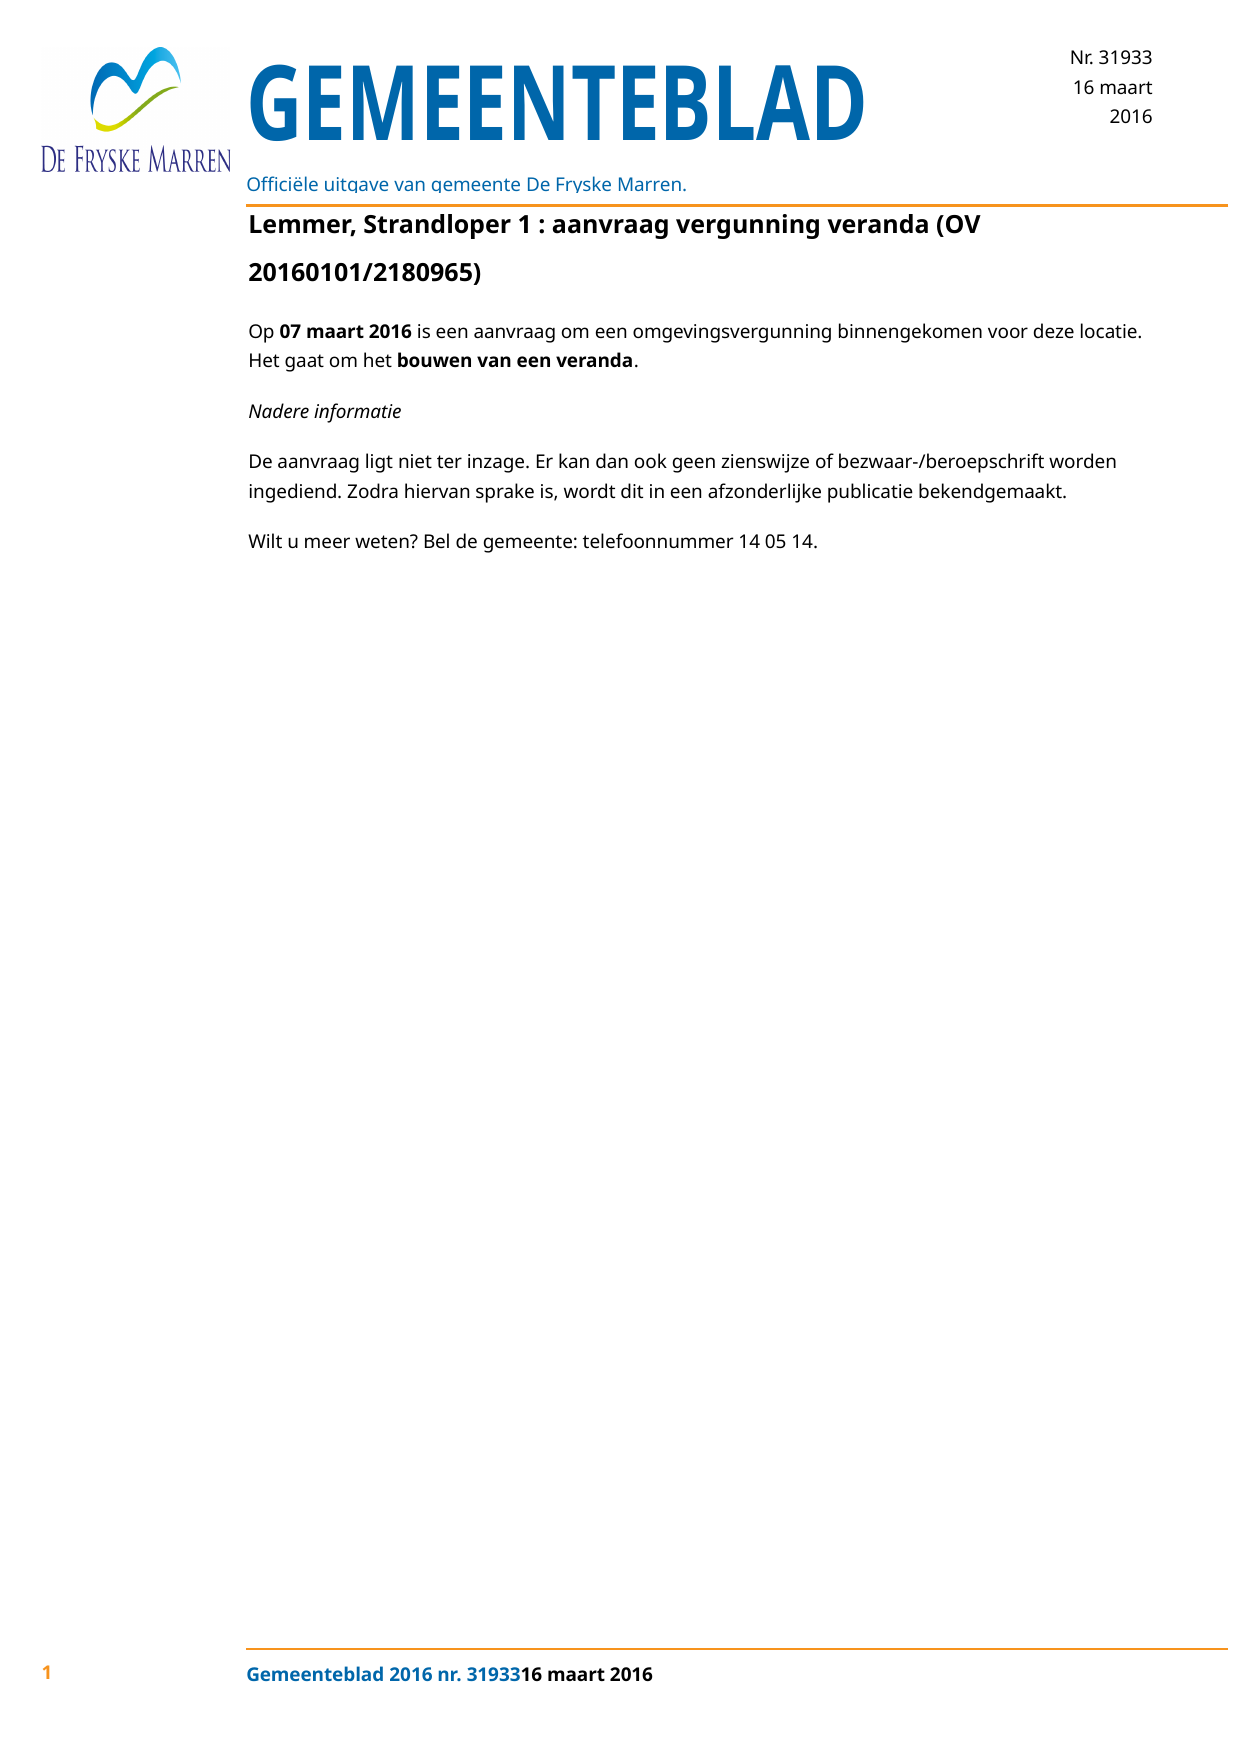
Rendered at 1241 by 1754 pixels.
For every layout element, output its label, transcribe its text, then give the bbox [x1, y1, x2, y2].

text Wilt u meer weten? Bel de gemeente: telefoonnummer 14 05 14. [248, 528, 1152, 554]
picture [41, 47, 231, 172]
text Nadere informatie [248, 398, 1152, 424]
text Lemmer, Strandloper 1 : aanvraag vergunning veranda (OV 20160101/2180965) [248, 207, 1152, 288]
text Op 07 maart 2016 is een aanvraag om een omgevingsvergunning binnengekomen voor deze locatie. Het gaat om het bouwen van een veranda. [248, 318, 1152, 373]
text De aanvraag ligt niet ter inzage. Er kan dan ook geen zienswijze of bezwaar-/beroepschrift worden ingediend. Zodra hiervan sprake is, wordt dit in een afzonderlijke publicatie bekendgemaakt. [248, 448, 1152, 504]
